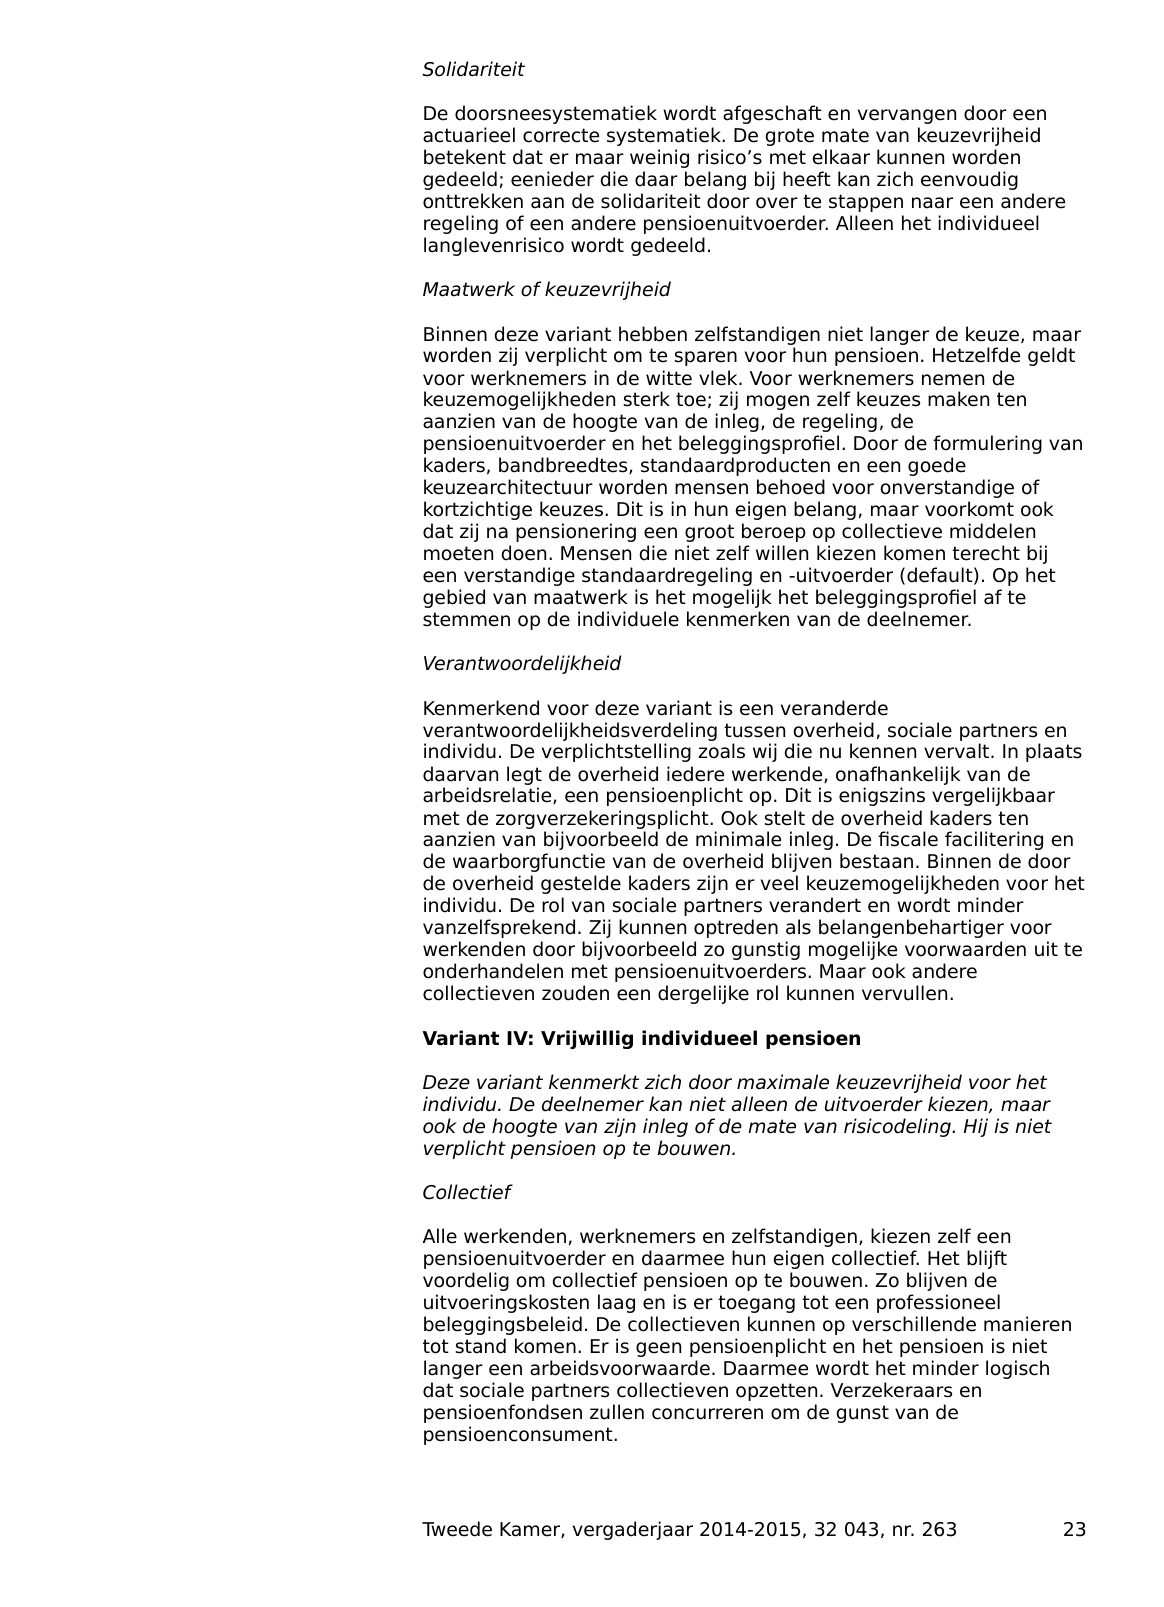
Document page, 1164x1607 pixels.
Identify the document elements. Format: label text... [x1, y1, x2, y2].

subtitle Verantwoordelijkheid [422, 653, 1087, 675]
subtitle Variant IV: Vrijwillig individueel pensioen [422, 1027, 1087, 1049]
subtitle Solidariteit [422, 59, 1087, 81]
text Kenmerkend voor deze variant is een veranderde verantwoordelijkheidsverdeling tussen overheid, sociale partners en individu. De verplichtstelling zoals wij die nu kennen vervalt. In plaats daarvan legt de overheid iedere werkende, onafhankelijk van de arbeidsrelatie, een pensioenplicht op. Dit is enigszins vergelijkbaar met de zorgverzekeringsplicht. Ook stelt de overheid kaders ten aanzien van bijvoorbeeld de minimale inleg. De fiscale facilitering en de waarborgfunctie van de overheid blijven bestaan. Binnen de door de overheid gestelde kaders zijn er veel keuzemogelijkheden voor het individu. De rol van sociale partners verandert en wordt minder vanzelfsprekend. Zij kunnen optreden als belangenbehartiger voor werkenden door bijvoorbeeld zo gunstig mogelijke voorwaarden uit te onderhandelen met pensioenuitvoerders. Maar ook andere collectieven zouden een dergelijke rol kunnen vervullen. [422, 697, 1087, 1005]
subtitle Collectief [422, 1182, 1087, 1204]
text Deze variant kenmerkt zich door maximale keuzevrijheid voor het individu. De deelnemer kan niet alleen de uitvoerder kiezen, maar ook de hoogte van zijn inleg of de mate van risicodeling. Hij is niet verplicht pensioen op te bouwen. [422, 1072, 1087, 1159]
text De doorsneesystematiek wordt afgeschaft en vervangen door een actuarieel correcte systematiek. De grote mate van keuzevrijheid betekent dat er maar weinig risico’s met elkaar kunnen worden gedeeld; eenieder die daar belang bij heeft kan zich eenvoudig onttrekken aan de solidariteit door over te stappen naar een andere regeling of een andere pensioenuitvoerder. Alleen het individueel langlevenrisico wordt gedeeld. [422, 103, 1087, 257]
text Binnen deze variant hebben zelfstandigen niet langer de keuze, maar worden zij verplicht om te sparen voor hun pensioen. Hetzelfde geldt voor werknemers in de witte vlek. Voor werknemers nemen de keuzemogelijkheden sterk toe; zij mogen zelf keuzes maken ten aanzien van de hoogte van de inleg, de regeling, de pensioenuitvoerder en het beleggingsprofiel. Door de formulering van kaders, bandbreedtes, standaardproducten en een goede keuzearchitectuur worden mensen behoed voor onverstandige of kortzichtige keuzes. Dit is in hun eigen belang, maar voorkomt ook dat zij na pensionering een groot beroep op collectieve middelen moeten doen. Mensen die niet zelf willen kiezen komen terecht bij een verstandige standaardregeling en -uitvoerder (default). Op het gebied van maatwerk is het mogelijk het beleggingsprofiel af te stemmen op de individuele kenmerken van de deelnemer. [422, 323, 1087, 631]
subtitle Maatwerk of keuzevrijheid [422, 279, 1087, 301]
text Alle werkenden, werknemers en zelfstandigen, kiezen zelf een pensioenuitvoerder en daarmee hun eigen collectief. Het blijft voordelig om collectief pensioen op te bouwen. Zo blijven de uitvoeringskosten laag en is er toegang tot een professioneel beleggingsbeleid. De collectieven kunnen op verschillende manieren tot stand komen. Er is geen pensioenplicht en het pensioen is niet langer een arbeidsvoorwaarde. Daarmee wordt het minder logisch dat sociale partners collectieven opzetten. Verzekeraars en pensioenfondsen zullen concurreren om de gunst van de pensioenconsument. [422, 1226, 1087, 1446]
